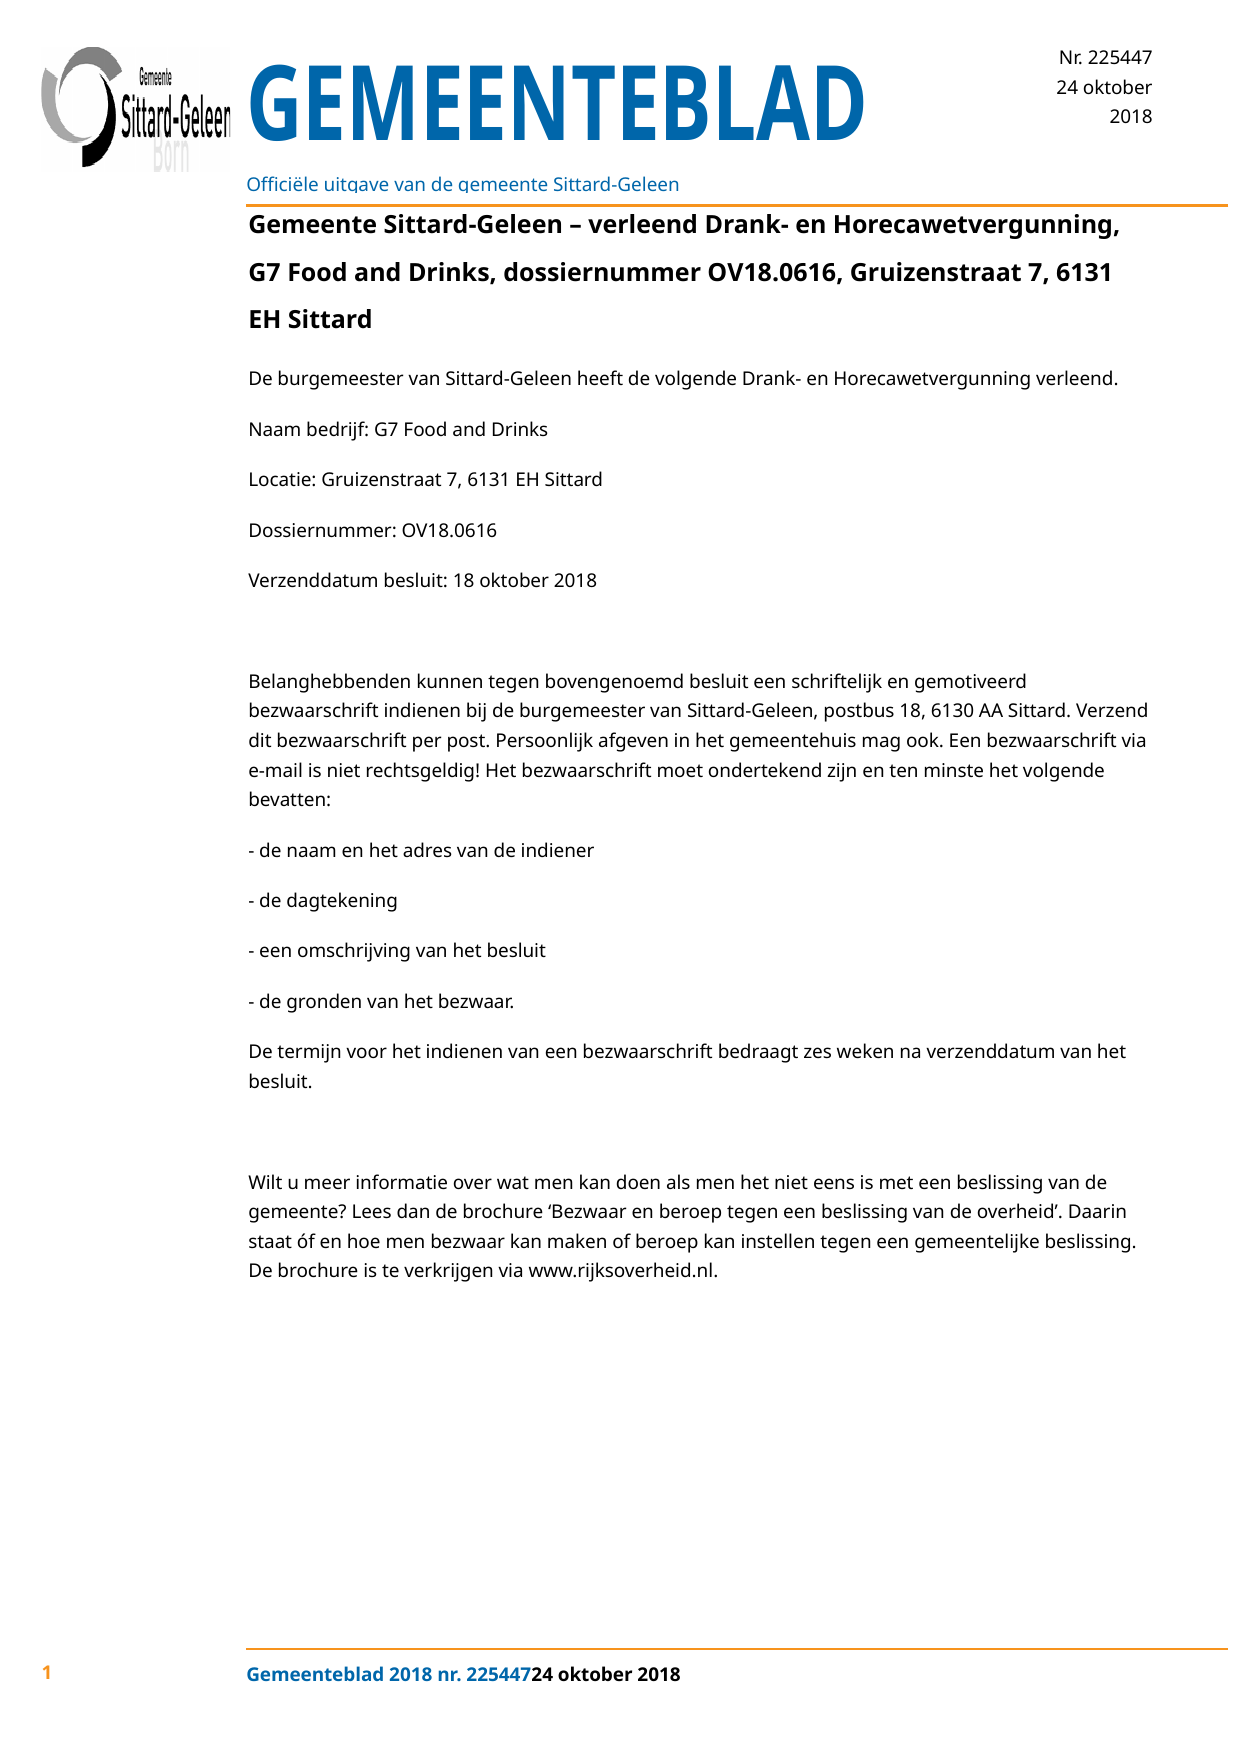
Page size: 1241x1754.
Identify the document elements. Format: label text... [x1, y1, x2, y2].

text Naam bedrijf: G7 Food and Drinks [248, 416, 1152, 442]
text Locatie: Gruizenstraat 7, 6131 EH Sittard [248, 466, 1152, 492]
text De burgemeester van Sittard-Geleen heeft de volgende Drank- en Horecawetvergunning verleend. [248, 366, 1152, 391]
text Dossiernummer: OV18.0616 [248, 517, 1152, 542]
text Wilt u meer informatie over wat men kan doen als men het niet eens is met een beslissing van de gemeente? Lees dan de brochure ‘Bezwaar en beroep tegen een beslissing van de overheid’. Daarin staat óf en hoe men bezwaar kan maken of beroep kan instellen tegen een gemeentelijke beslissing. De brochure is te verkrijgen via www.rijksoverheid.nl. [248, 1169, 1152, 1283]
text Gemeente Sittard-Geleen – verleend Drank- en Horecawetvergunning, G7 Food and Drinks, dossiernummer OV18.0616, Gruizenstraat 7, 6131 EH Sittard [248, 207, 1152, 336]
text - de dagtekening [248, 887, 1152, 913]
text Verzenddatum besluit: 18 oktober 2018 [248, 567, 1152, 593]
picture [41, 47, 231, 172]
text - de naam en het adres van de indiener [248, 837, 1152, 862]
text - de gronden van het bezwaar. [248, 988, 1152, 1014]
text De termijn voor het indienen van een bezwaarschrift bedraagt zes weken na verzenddatum van het besluit. [248, 1038, 1152, 1094]
text Belanghebbenden kunnen tegen bovengenoemd besluit een schriftelijk en gemotiveerd bezwaarschrift indienen bij de burgemeester van Sittard-Geleen, postbus 18, 6130 AA Sittard. Verzend dit bezwaarschrift per post. Persoonlijk afgeven in het gemeentehuis mag ook. Een bezwaarschrift via e-mail is niet rechtsgeldig! Het bezwaarschrift moet ondertekend zijn en ten minste het volgende bevatten: [248, 668, 1152, 812]
text - een omschrijving van het besluit [248, 938, 1152, 963]
